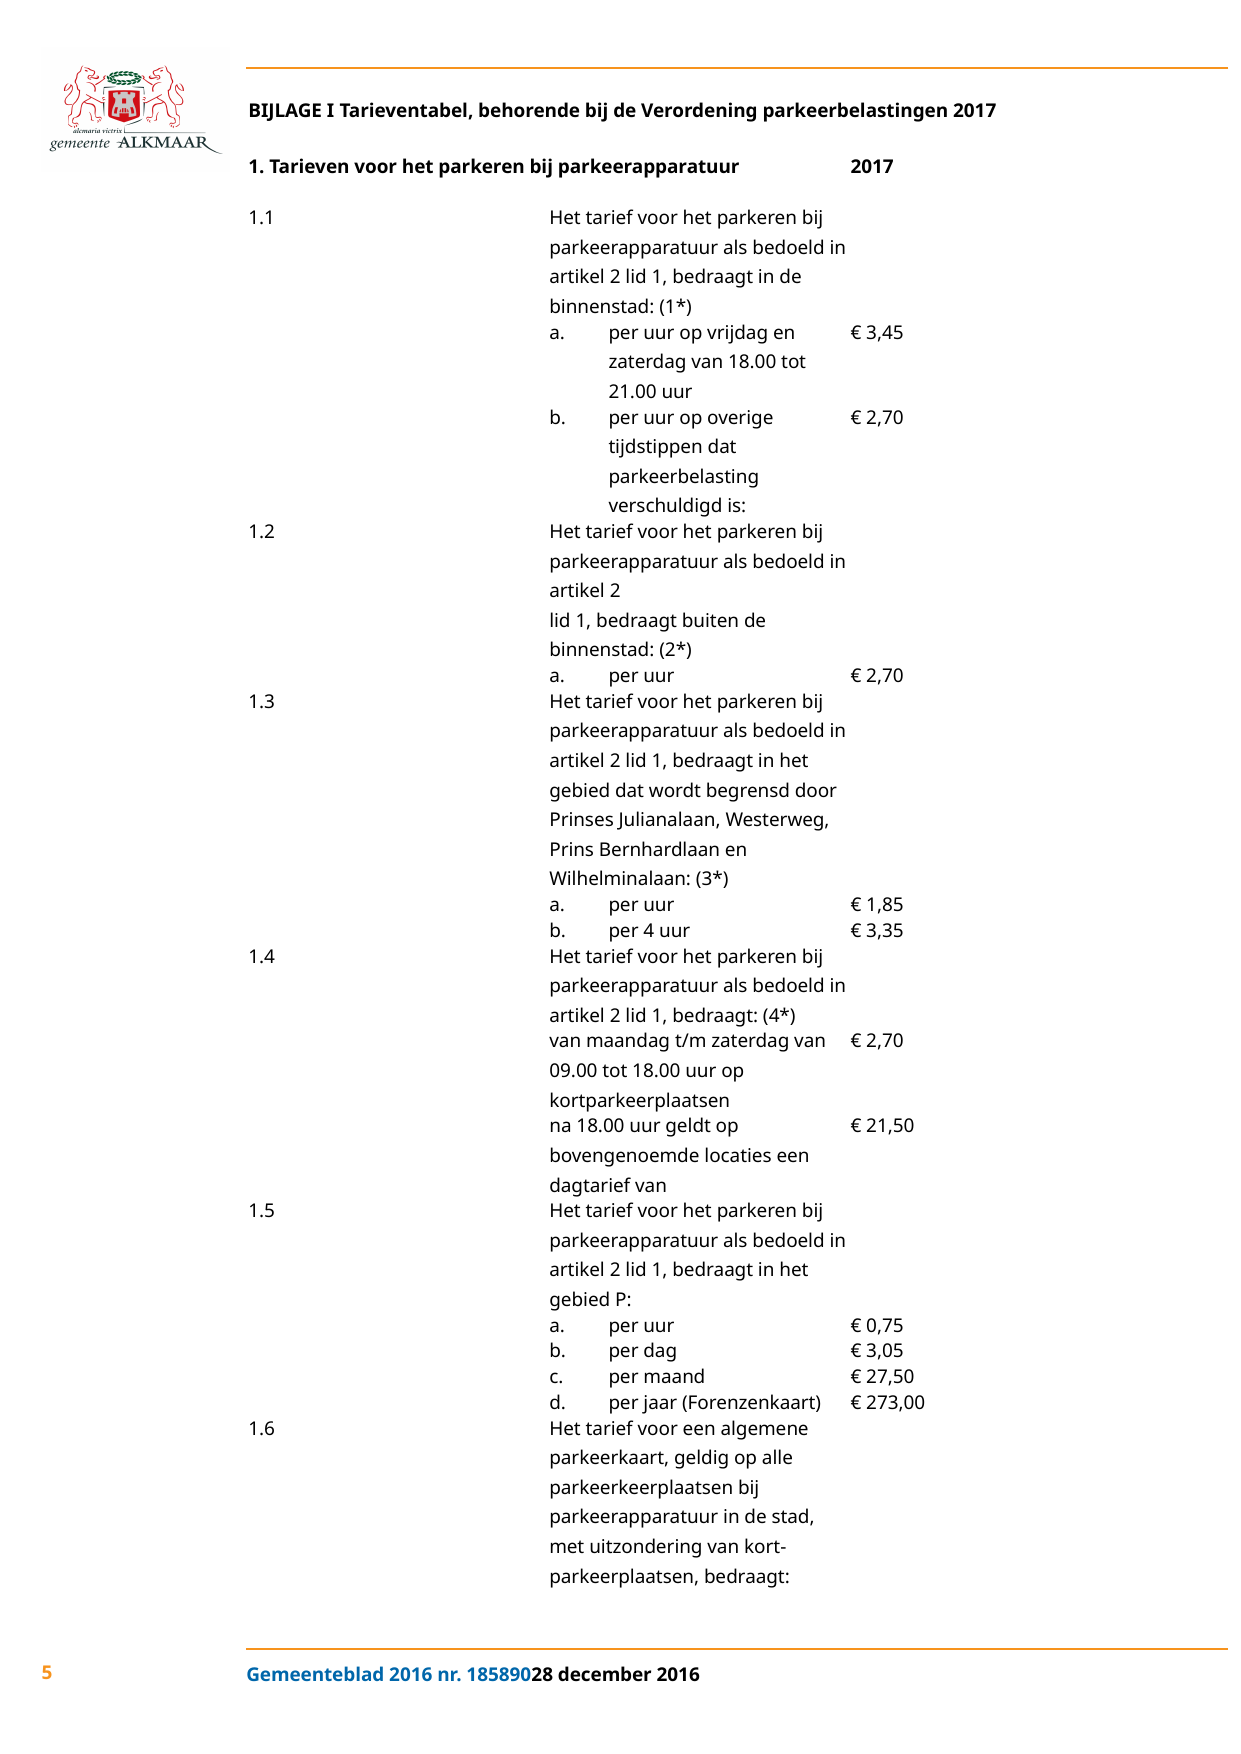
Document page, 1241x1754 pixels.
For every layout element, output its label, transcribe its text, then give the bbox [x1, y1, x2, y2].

table_cell Het tarief voor het parkeren bij parkeerapparatuur als bedoeld in artikel 2 lid 1, bedraagt buiten de binnenstad: (2*) [549, 518, 850, 662]
table_cell € 273,00 [850, 1389, 1152, 1415]
table_cell Het tarief voor het parkeren bij parkeerapparatuur als bedoeld in artikel 2 lid 1, bedraagt in het gebied P: [549, 1198, 850, 1312]
table_cell per dag [549, 1338, 850, 1363]
table_cell per uur [549, 663, 850, 688]
table_cell per 4 uur [549, 917, 850, 943]
table_cell van maandag t/m zaterdag van 09.00 tot 18.00 uur op kortparkeerplaatsen [549, 1028, 850, 1113]
table_cell Het tarief voor het parkeren bij parkeerapparatuur als bedoeld in artikel 2 lid 1, bedraagt in het gebied dat wordt begrensd door Prinses Julianalaan, Westerweg, Prins Bernhardlaan en Wilhelminalaan: (3*) [549, 688, 850, 891]
table_cell per uur [549, 1312, 850, 1338]
table_cell na 18.00 uur geldt op bovengenoemde locaties een dagtarief van [549, 1113, 850, 1197]
table_cell € 2,70 [850, 404, 1152, 518]
table_cell [248, 917, 549, 943]
table_cell [850, 943, 1152, 1028]
table_cell 1.5 [248, 1198, 549, 1312]
table_cell € 2,70 [850, 1028, 1152, 1113]
table_cell [248, 404, 549, 518]
table_cell 1.4 [248, 943, 549, 1028]
table_cell € 3,05 [850, 1338, 1152, 1363]
table_cell [248, 1364, 549, 1389]
table_cell 1.6 [248, 1415, 549, 1588]
table_cell [549, 179, 850, 204]
table_cell per maand [549, 1364, 850, 1389]
table_cell [248, 179, 549, 204]
picture [41, 47, 231, 172]
table_cell € 21,50 [850, 1113, 1152, 1197]
table_cell € 2,70 [850, 663, 1152, 688]
table_cell [248, 891, 549, 917]
table_cell [248, 1028, 549, 1113]
table_cell [850, 1415, 1152, 1588]
table_cell [850, 179, 1152, 204]
table_cell [248, 663, 549, 688]
table_cell per uur op overige tijdstippen dat parkeerbelasting verschuldigd is: [549, 404, 850, 518]
table_cell Het tarief voor het parkeren bij parkeerapparatuur als bedoeld in artikel 2 lid 1, bedraagt: (4*) [549, 943, 850, 1028]
table_cell [248, 1312, 549, 1338]
table_cell [850, 688, 1152, 891]
table_cell [850, 518, 1152, 662]
table_cell [248, 1113, 549, 1197]
table_cell [850, 205, 1152, 319]
table_cell Het tarief voor een algemene parkeerkaart, geldig op alle parkeerkeerplaatsen bij parkeerapparatuur in de stad, met uitzondering van kort-parkeerplaatsen, bedraagt: [549, 1415, 850, 1588]
table_cell [850, 1198, 1152, 1312]
table_cell [248, 1389, 549, 1415]
table_header 1. Tarieven voor het parkeren bij parkeerapparatuur [248, 153, 850, 179]
text BIJLAGE I Tarieventabel, behorende bij de Verordening parkeerbelastingen 2017 [248, 95, 1152, 123]
table_cell 1.2 [248, 518, 549, 662]
table_header 2017 [850, 153, 1152, 179]
table_cell 1.1 [248, 205, 549, 319]
table_cell [248, 1338, 549, 1363]
table_cell € 3,35 [850, 917, 1152, 943]
table_cell 1.3 [248, 688, 549, 891]
table_cell € 1,85 [850, 891, 1152, 917]
table_cell per uur [549, 891, 850, 917]
table_cell [248, 319, 549, 404]
table_cell € 3,45 [850, 319, 1152, 404]
table_cell € 0,75 [850, 1312, 1152, 1338]
table_cell per jaar (Forenzenkaart) [549, 1389, 850, 1415]
table_cell Het tarief voor het parkeren bij parkeerapparatuur als bedoeld in artikel 2 lid 1, bedraagt in de binnenstad: (1*) [549, 205, 850, 319]
table_cell € 27,50 [850, 1364, 1152, 1389]
table_cell per uur op vrijdag en zaterdag van 18.00 tot 21.00 uur [549, 319, 850, 404]
